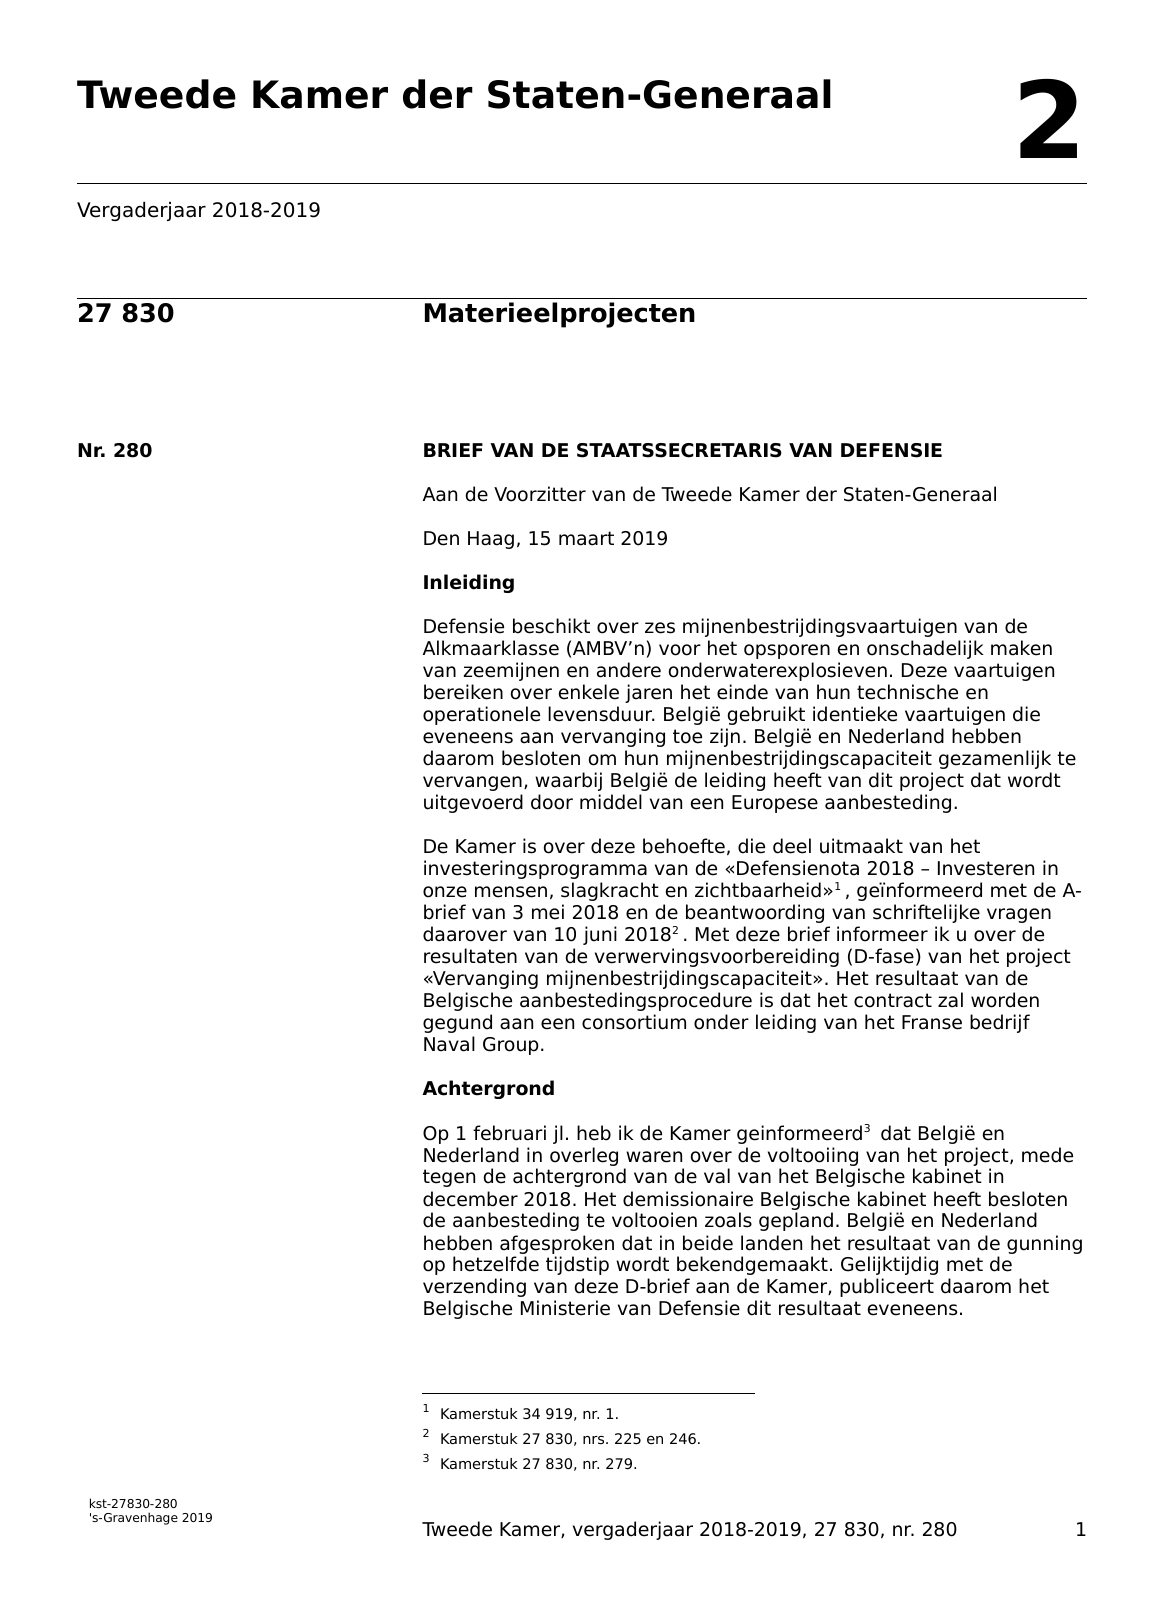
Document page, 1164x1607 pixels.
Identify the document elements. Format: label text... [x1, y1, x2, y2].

text Aan de Voorzitter van de Tweede Kamer der Staten-Generaal [422, 484, 1087, 506]
subtitle Inleiding [422, 572, 1087, 594]
text De Kamer is over deze behoefte, die deel uitmaakt van het investeringsprogramma van de «Defensienota 2018 – Investeren in onze mensen, slagkracht en zichtbaarheid», geïnformeerd met de A-brief van 3 mei 2018 en de beantwoording van schriftelijke vragen daarover van 10 juni 2018. Met deze brief informeer ik u over de resultaten van de verwervingsvoorbereiding (D-fase) van het project «Vervanging mijnenbestrijdingscapaciteit». Het resultaat van de Belgische aanbestedingsprocedure is dat het contract zal worden gegund aan een consortium onder leiding van het Franse bedrijf Naval Group. [422, 836, 1087, 1056]
text Op 1 februari jl. heb ik de Kamer geinformeerd dat België en Nederland in overleg waren over de voltooiing van het project, mede tegen de achtergrond van de val van het Belgische kabinet in december 2018. Het demissionaire Belgische kabinet heeft besloten de aanbesteding te voltooien zoals gepland. België en Nederland hebben afgesproken dat in beide landen het resultaat van de gunning op hetzelfde tijdstip wordt bekendgemaakt. Gelijktijdig met de verzending van deze D-brief aan de Kamer, publiceert daarom het Belgische Ministerie van Defensie dit resultaat eveneens. [422, 1122, 1087, 1320]
text Defensie beschikt over zes mijnenbestrijdingsvaartuigen van de Alkmaarklasse (AMBV’n) voor het opsporen en onschadelijk maken van zeemijnen en andere onderwaterexplosieven. Deze vaartuigen bereiken over enkele jaren het einde van hun technische en operationele levensduur. België gebruikt identieke vaartuigen die eveneens aan vervanging toe zijn. België en Nederland hebben daarom besloten om hun mijnenbestrijdingscapaciteit gezamenlijk te vervangen, waarbij België de leiding heeft van dit project dat wordt uitgevoerd door middel van een Europese aanbesteding. [422, 616, 1087, 814]
table_header Tweede Kamer der Staten-Generaal [77, 59, 886, 183]
text Kamerstuk 27 830, nrs. 225 en 246. [422, 1427, 1087, 1449]
subtitle 27 830 Materieelprojecten [77, 299, 1087, 329]
table_header 2 [886, 59, 1087, 183]
table_cell Vergaderjaar 2018-2019 [77, 184, 1087, 298]
subtitle Achtergrond [422, 1078, 1087, 1100]
text Kamerstuk 27 830, nr. 279. [422, 1452, 1087, 1474]
text 's-Gravenhage 2019 [88, 1511, 323, 1525]
text kst-27830-280 [88, 1497, 323, 1511]
subtitle Nr. 280 BRIEF VAN DE STAATSSECRETARIS VAN DEFENSIE [77, 440, 1087, 462]
text Kamerstuk 34 919, nr. 1. [422, 1402, 1087, 1424]
text Den Haag, 15 maart 2019 [422, 528, 1087, 550]
